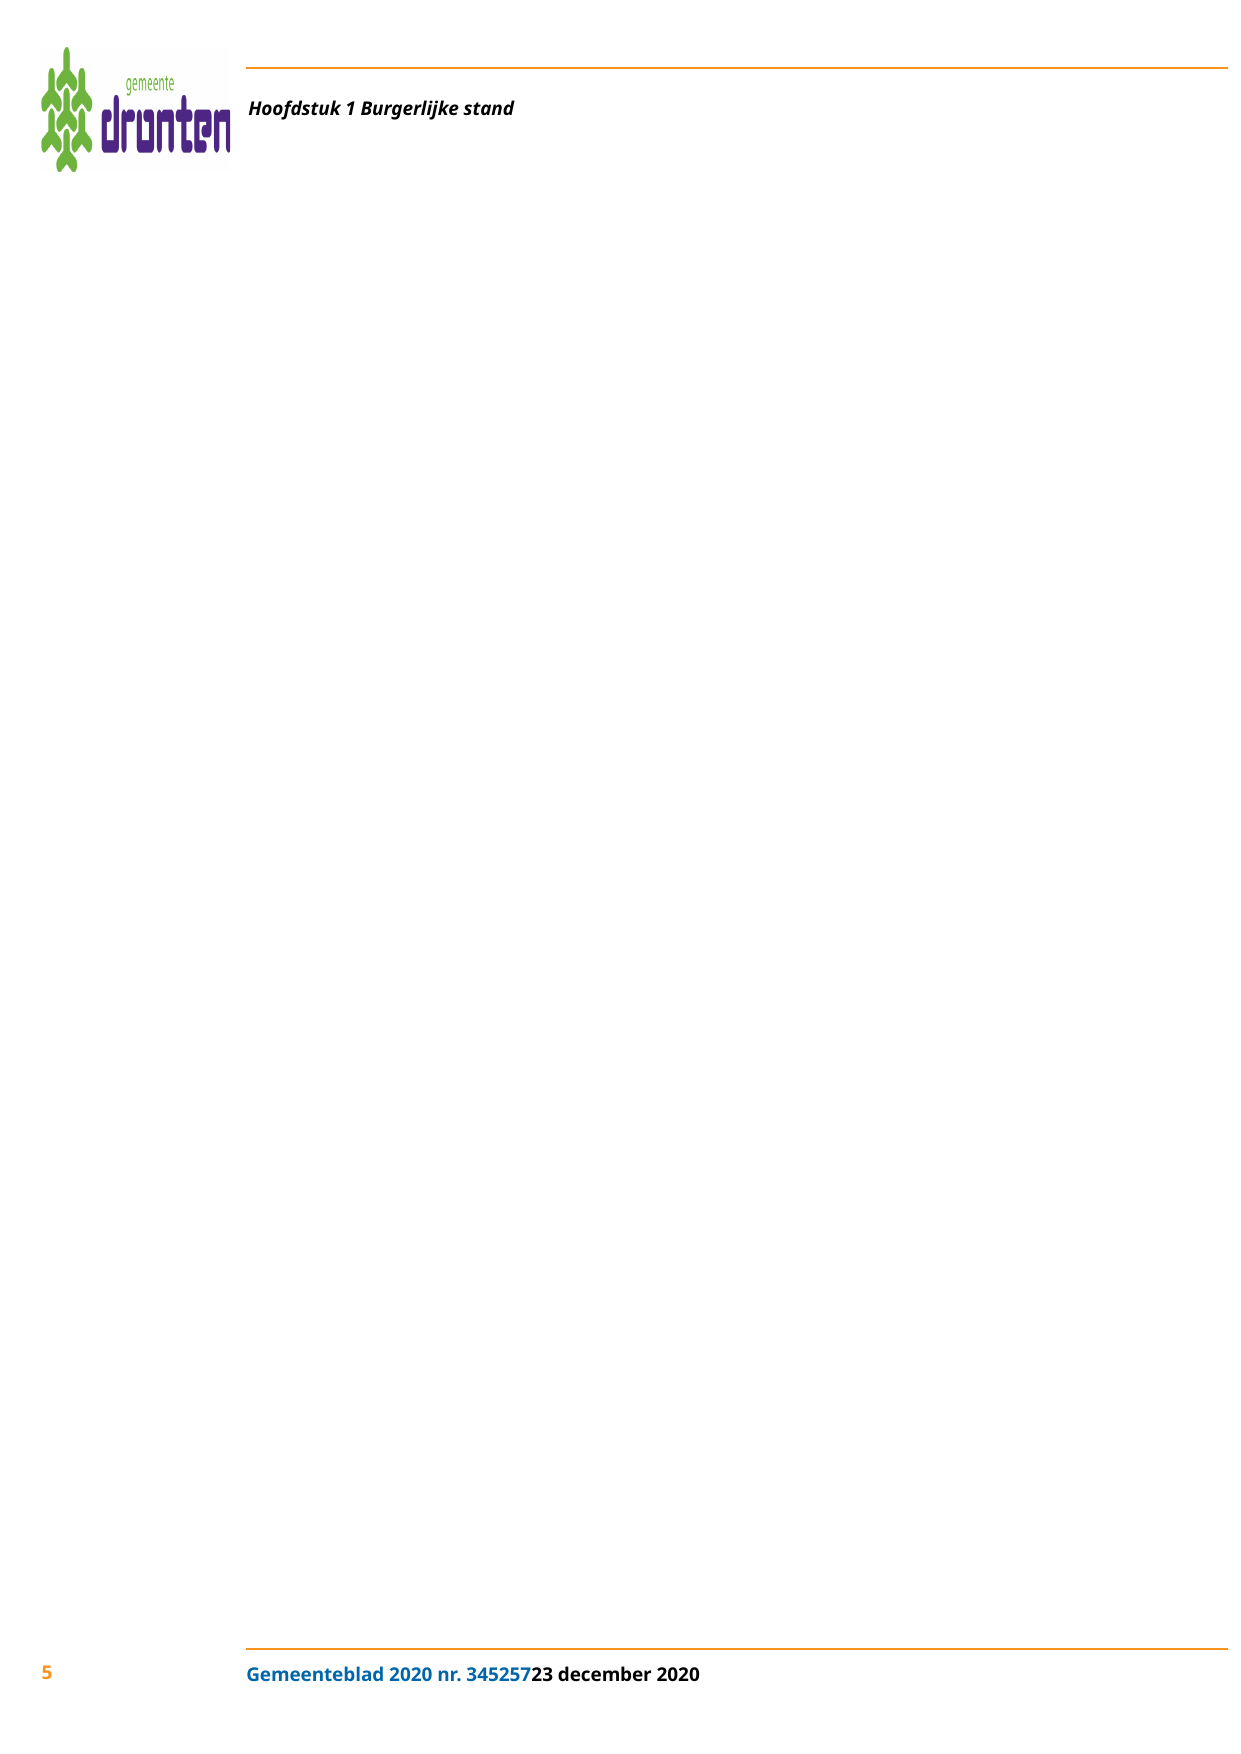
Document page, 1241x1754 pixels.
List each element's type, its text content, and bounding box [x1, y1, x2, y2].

picture [41, 47, 231, 172]
table_header Hoofdstuk 1 Burgerlijke stand [248, 95, 1152, 121]
